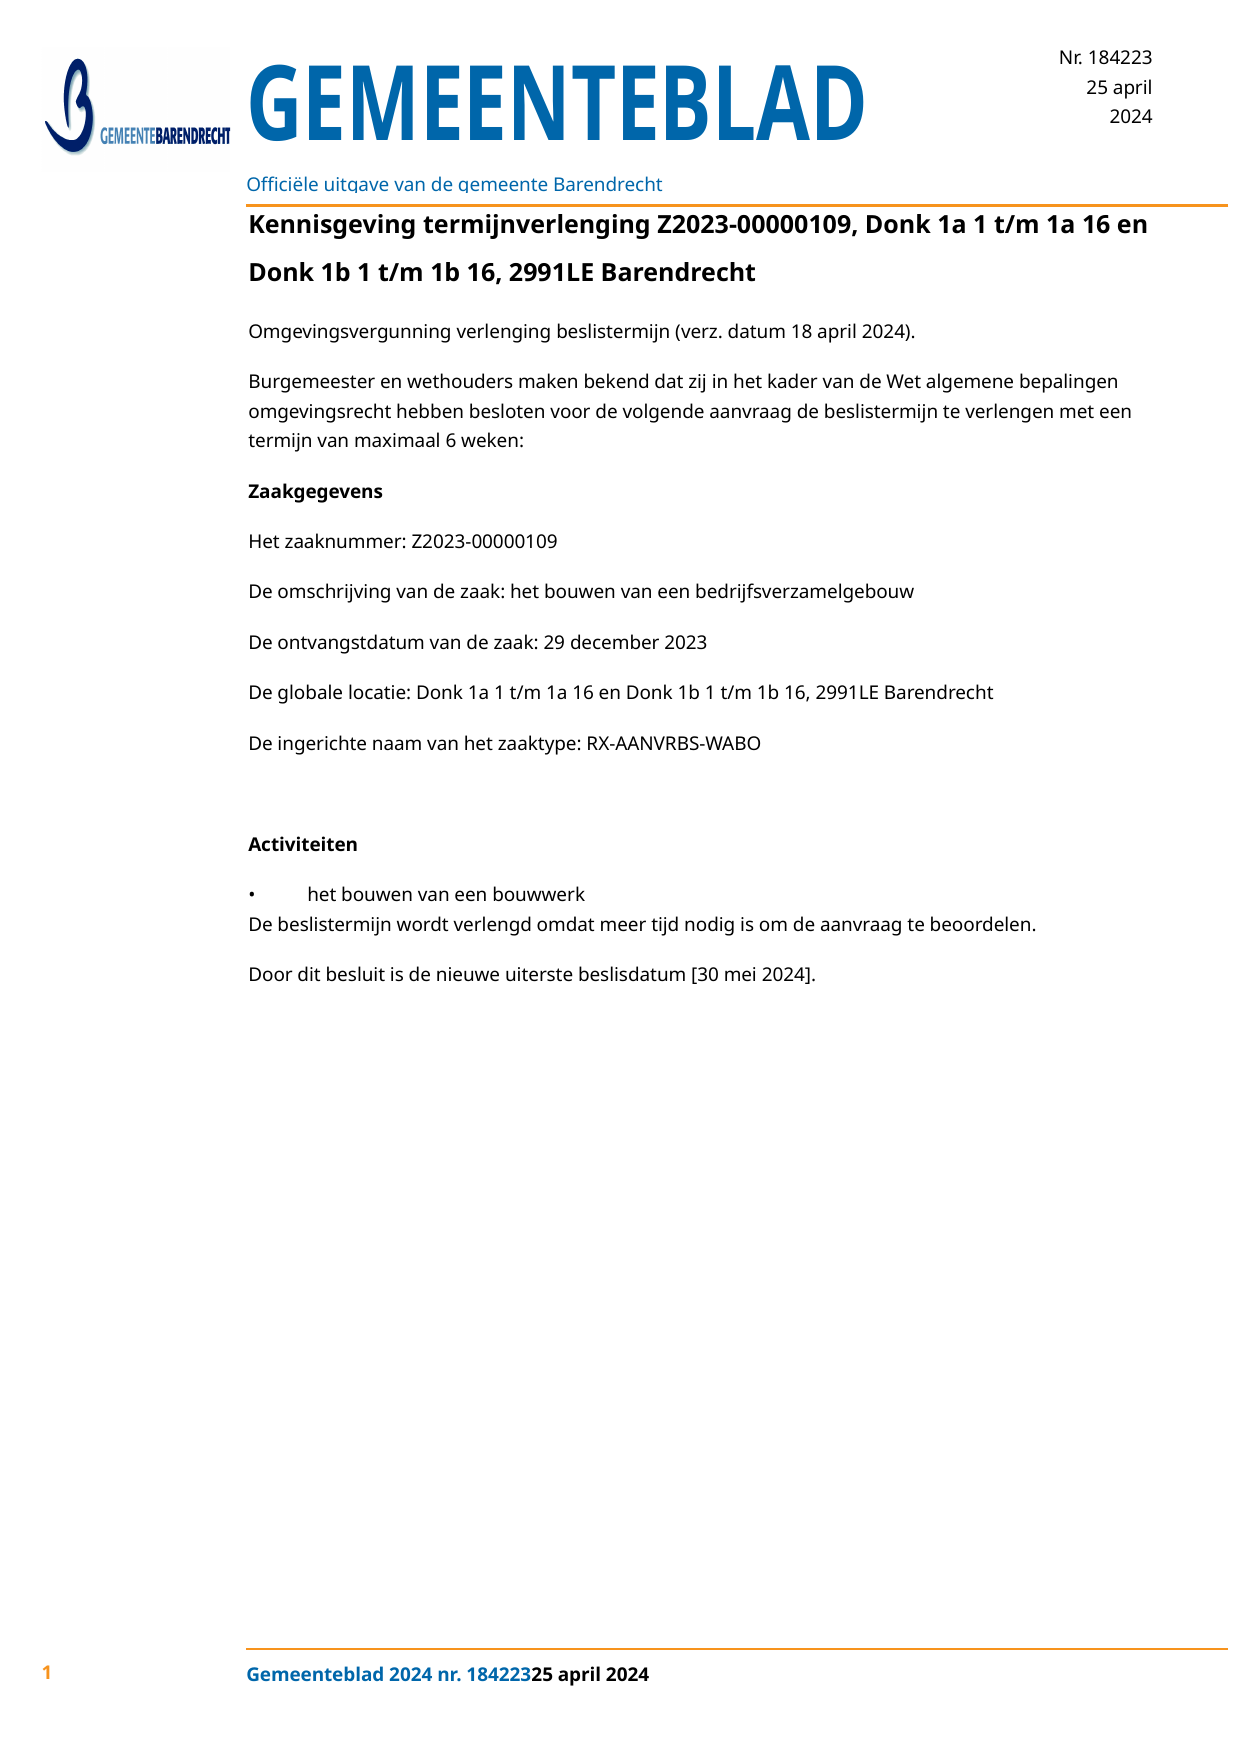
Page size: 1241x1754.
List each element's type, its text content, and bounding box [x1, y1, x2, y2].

text Activiteiten [248, 831, 1152, 857]
text Zaakgegevens [248, 478, 1152, 504]
text De ingerichte naam van het zaaktype: RX-AANVRBS-WABO [248, 730, 1152, 756]
text Kennisgeving termijnverlenging Z2023-00000109, Donk 1a 1 t/m 1a 16 en Donk 1b 1 t/m 1b 16, 2991LE Barendrecht [248, 207, 1152, 288]
picture [41, 47, 231, 172]
text Burgemeester en wethouders maken bekend dat zij in het kader van de Wet algemene bepalingen omgevingsrecht hebben besloten voor de volgende aanvraag de beslistermijn te verlengen met een termijn van maximaal 6 weken: [248, 368, 1152, 453]
text Omgevingsvergunning verlenging beslistermijn (verz. datum 18 april 2024). [248, 318, 1152, 344]
text Door dit besluit is de nieuwe uiterste beslisdatum [30 mei 2024]. [248, 961, 1152, 987]
list het bouwen van een bouwwerk [248, 881, 1152, 907]
text De omschrijving van de zaak: het bouwen van een bedrijfsverzamelgebouw [248, 579, 1152, 604]
text De ontvangstdatum van de zaak: 29 december 2023 [248, 629, 1152, 655]
text De globale locatie: Donk 1a 1 t/m 1a 16 en Donk 1b 1 t/m 1b 16, 2991LE Barendrecht [248, 679, 1152, 705]
text De beslistermijn wordt verlengd omdat meer tijd nodig is om de aanvraag te beoordelen. [248, 911, 1152, 937]
text Het zaaknummer: Z2023-00000109 [248, 528, 1152, 554]
